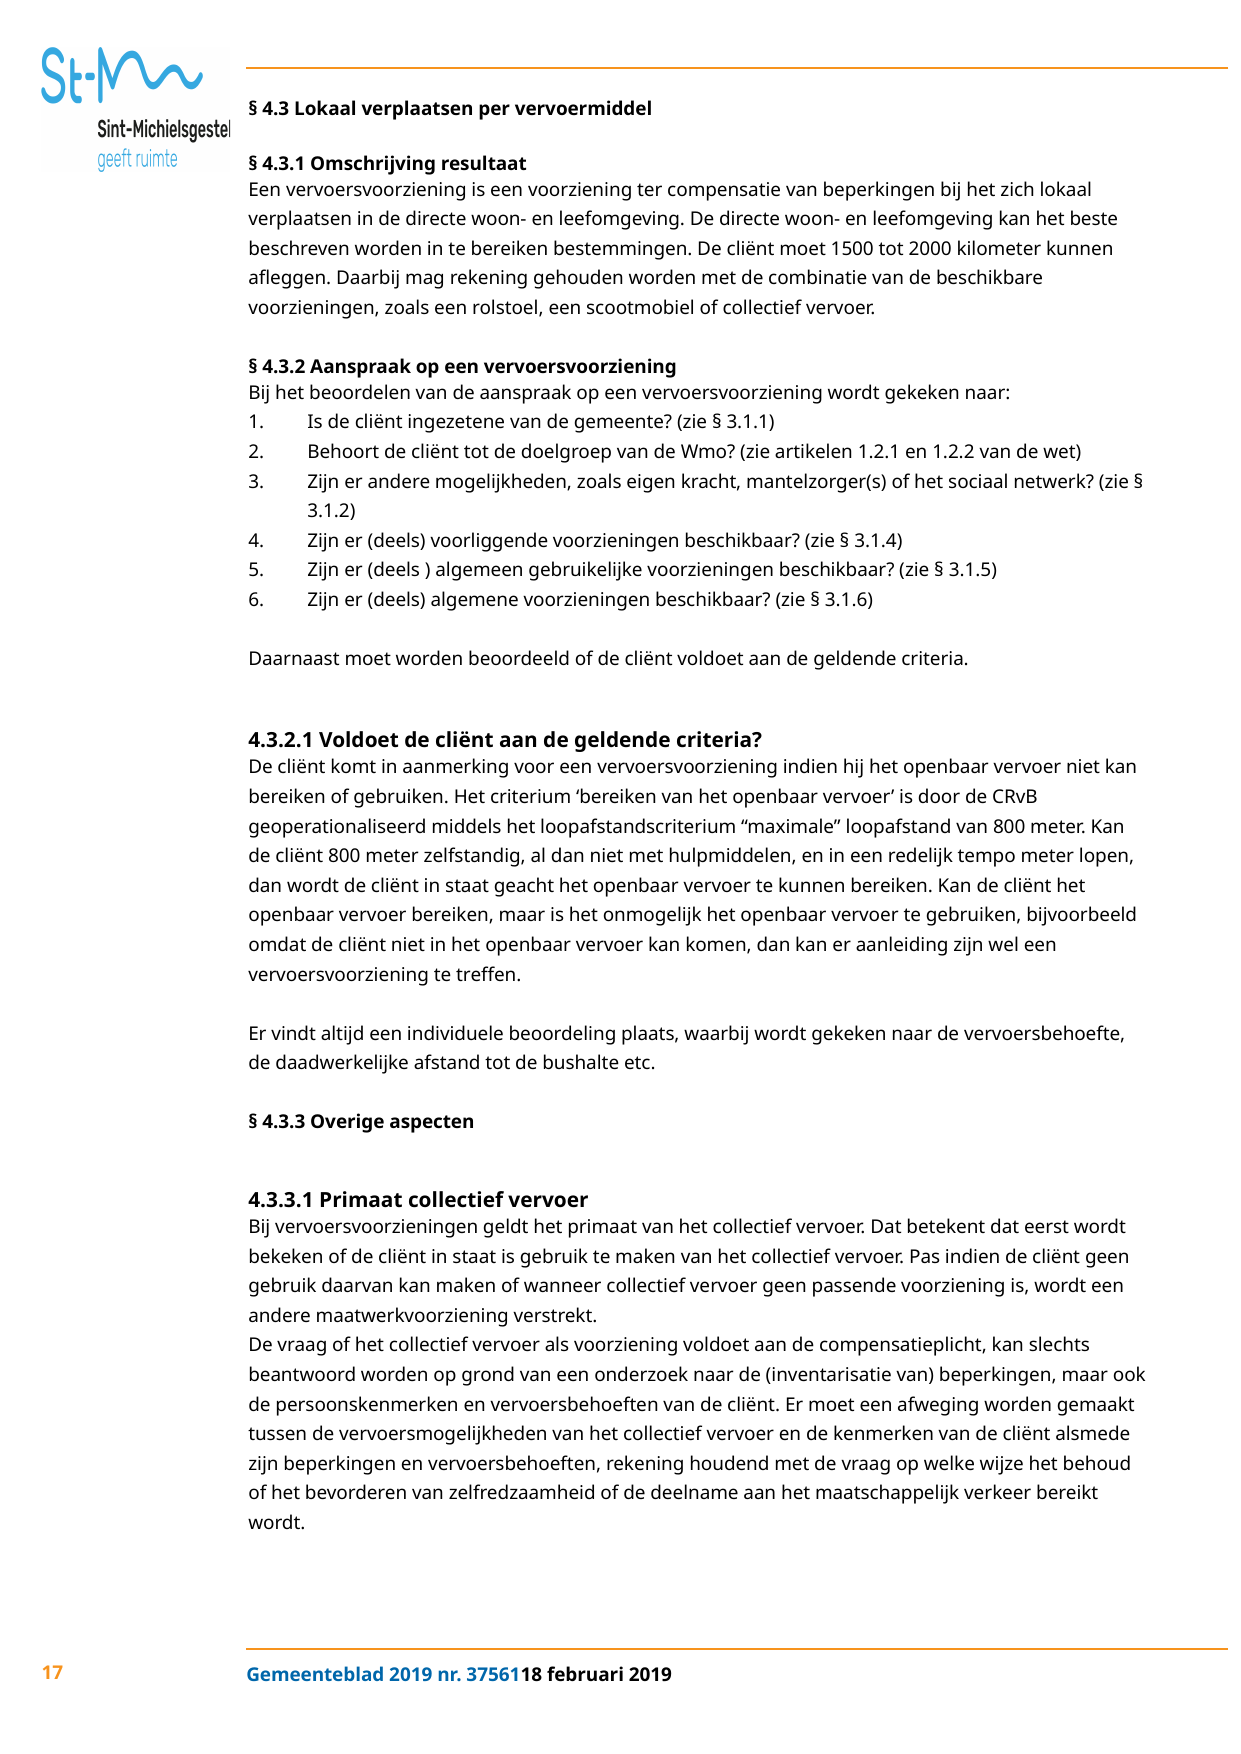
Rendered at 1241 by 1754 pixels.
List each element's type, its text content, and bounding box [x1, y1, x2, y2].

text Daarnaast moet worden beoordeeld of de cliënt voldoet aan de geldende criteria. [248, 645, 1152, 671]
list Zijn er andere mogelijkheden, zoals eigen kracht, mantelzorger(s) of het sociaal netwerk? (zie § 3.1.2) [248, 468, 1152, 523]
text 4.3.2.1 Voldoet de cliënt aan de geldende criteria? [248, 725, 1152, 754]
text Bij het beoordelen van de aanspraak op een vervoersvoorziening wordt gekeken naar: [248, 379, 1152, 405]
text 4.3.3.1 Primaat collectief vervoer [248, 1185, 1152, 1213]
list Behoort de cliënt tot de doelgroep van de Wmo? (zie artikelen 1.2.1 en 1.2.2 van de wet) [248, 438, 1152, 464]
text § 4.3.3 Overige aspecten [248, 1109, 1152, 1134]
list Zijn er (deels) algemene voorzieningen beschikbaar? (zie § 3.1.6) [248, 586, 1152, 612]
list Zijn er (deels) voorliggende voorzieningen beschikbaar? (zie § 3.1.4) [248, 527, 1152, 553]
text § 4.3.2 Aanspraak op een vervoersvoorziening [248, 353, 1152, 379]
picture [41, 47, 231, 172]
text Bij vervoersvoorzieningen geldt het primaat van het collectief vervoer. Dat betekent dat eerst wordt bekeken of de cliënt in staat is gebruik te maken van het collectief vervoer. Pas indien de cliënt geen gebruik daarvan kan maken of wanneer collectief vervoer geen passende voorziening is, wordt een andere maatwerkvoorziening verstrekt. [248, 1213, 1152, 1328]
text § 4.3.1 Omschrijving resultaat [248, 150, 1152, 176]
list Zijn er (deels ) algemeen gebruikelijke voorzieningen beschikbaar? (zie § 3.1.5) [248, 557, 1152, 582]
text § 4.3 Lokaal verplaatsen per vervoermiddel [248, 95, 1152, 121]
text De vraag of het collectief vervoer als voorziening voldoet aan de compensatieplicht, kan slechts beantwoord worden op grond van een onderzoek naar de (inventarisatie van) beperkingen, maar ook de persoonskenmerken en vervoersbehoeften van de cliënt. Er moet een afweging worden gemaakt tussen de vervoersmogelijkheden van het collectief vervoer en de kenmerken van de cliënt alsmede zijn beperkingen en vervoersbehoeften, rekening houdend met de vraag op welke wijze het behoud of het bevorderen van zelfredzaamheid of de deelname aan het maatschappelijk verkeer bereikt wordt. [248, 1332, 1152, 1535]
text De cliënt komt in aanmerking voor een vervoersvoorziening indien hij het openbaar vervoer niet kan bereiken of gebruiken. Het criterium ‘bereiken van het openbaar vervoer’ is door de CRvB geoperationaliseerd middels het loopafstandscriterium “maximale” loopafstand van 800 meter. Kan de cliënt 800 meter zelfstandig, al dan niet met hulpmiddelen, en in een redelijk tempo meter lopen, dan wordt de cliënt in staat geacht het openbaar vervoer te kunnen bereiken. Kan de cliënt het openbaar vervoer bereiken, maar is het onmogelijk het openbaar vervoer te gebruiken, bijvoorbeeld omdat de cliënt niet in het openbaar vervoer kan komen, dan kan er aanleiding zijn wel een vervoersvoorziening te treffen. [248, 754, 1152, 987]
list Is de cliënt ingezetene van de gemeente? (zie § 3.1.1) [248, 409, 1152, 434]
text Er vindt altijd een individuele beoordeling plaats, waarbij wordt gekeken naar de vervoersbehoefte, de daadwerkelijke afstand tot de bushalte etc. [248, 1020, 1152, 1075]
text Een vervoersvoorziening is een voorziening ter compensatie van beperkingen bij het zich lokaal verplaatsen in de directe woon- en leefomgeving. De directe woon- en leefomgeving kan het beste beschreven worden in te bereiken bestemmingen. De cliënt moet 1500 tot 2000 kilometer kunnen afleggen. Daarbij mag rekening gehouden worden met de combinatie van de beschikbare voorzieningen, zoals een rolstoel, een scootmobiel of collectief vervoer. [248, 176, 1152, 320]
